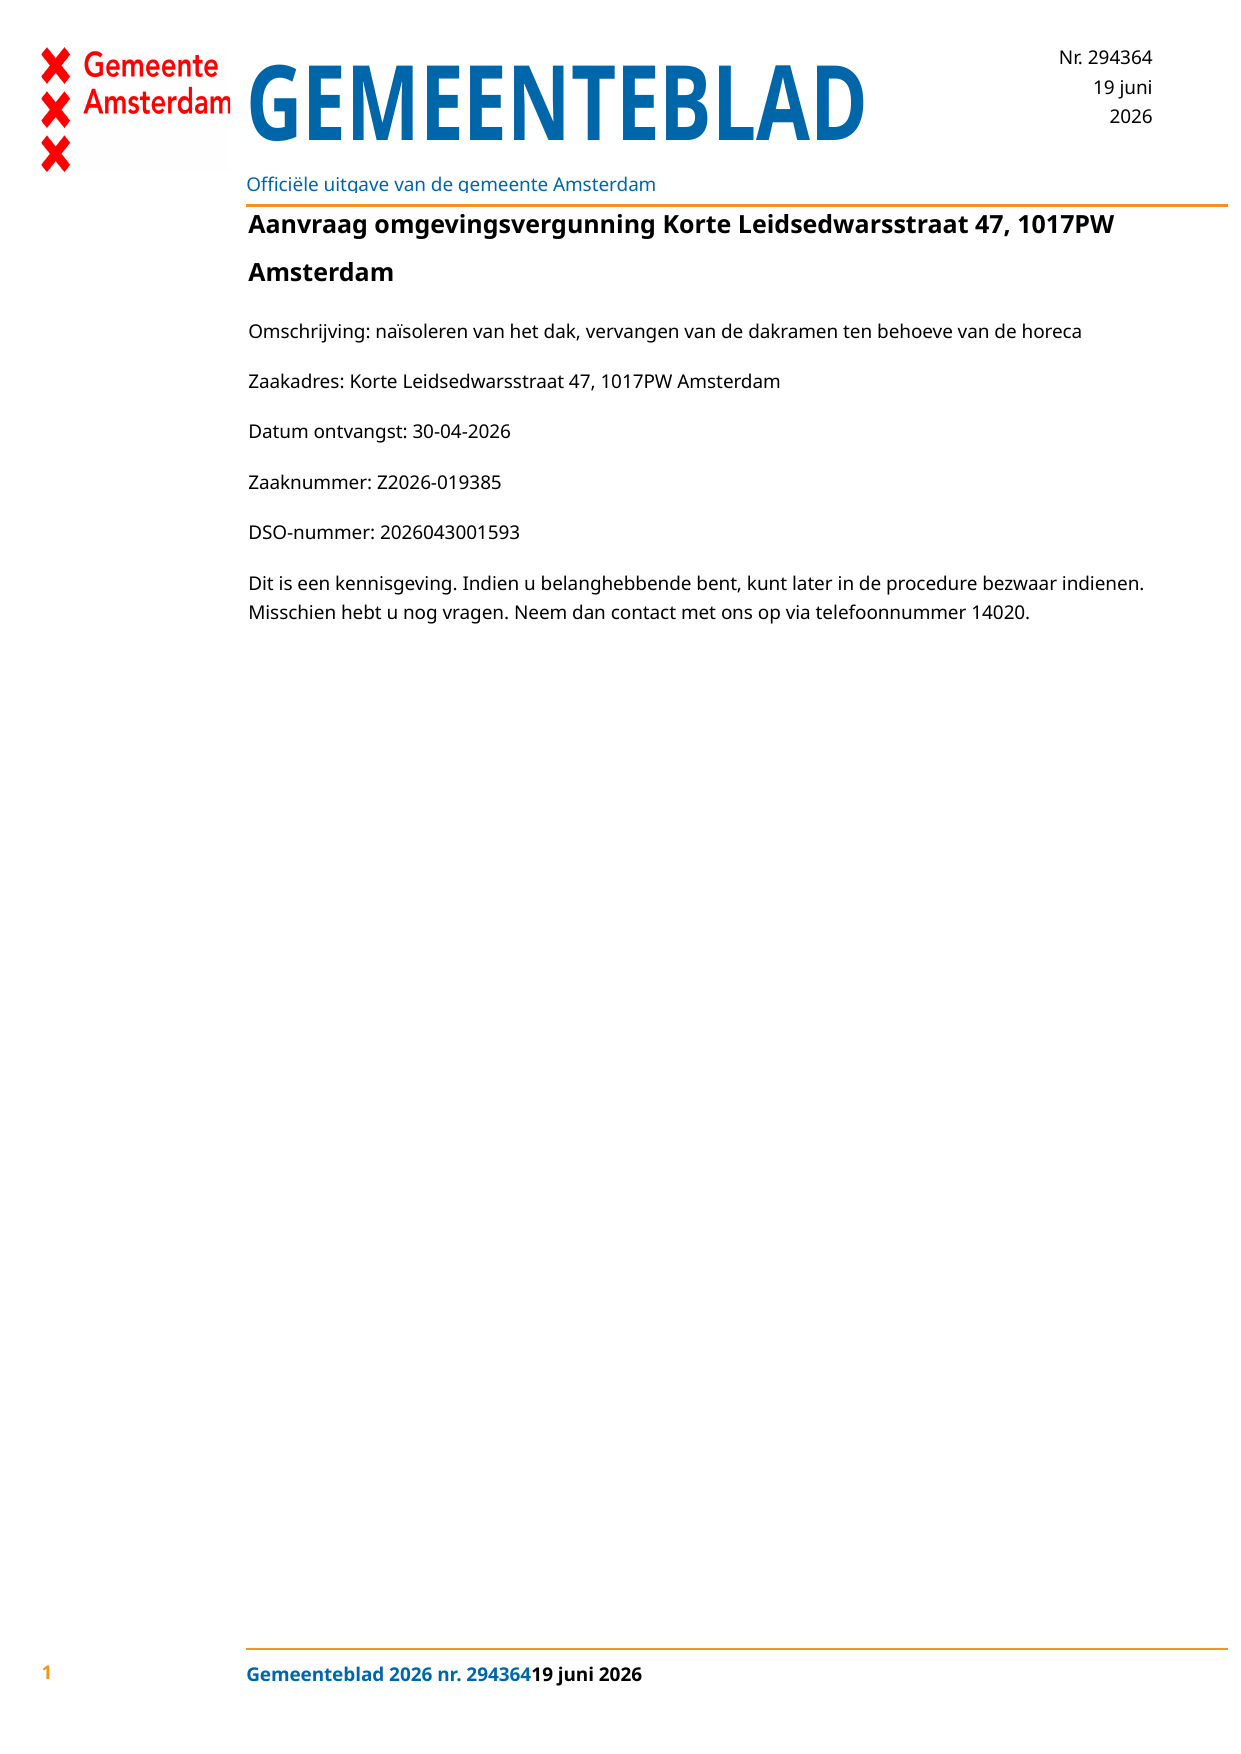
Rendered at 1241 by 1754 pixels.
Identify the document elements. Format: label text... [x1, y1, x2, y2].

text Omschrijving: naïsoleren van het dak, vervangen van de dakramen ten behoeve van de horeca [248, 318, 1152, 344]
text DSO-nummer: 2026043001593 [248, 519, 1152, 545]
text Dit is een kennisgeving. Indien u belanghebbende bent, kunt later in de procedure bezwaar indienen. Misschien hebt u nog vragen. Neem dan contact met ons op via telefoonnummer 14020. [248, 570, 1152, 625]
text Datum ontvangst: 30-04-2026 [248, 419, 1152, 444]
text Zaakadres: Korte Leidsedwarsstraat 47, 1017PW Amsterdam [248, 368, 1152, 394]
text Aanvraag omgevingsvergunning Korte Leidsedwarsstraat 47, 1017PW Amsterdam [248, 207, 1152, 288]
text Zaaknummer: Z2026-019385 [248, 469, 1152, 495]
picture [41, 47, 231, 172]
